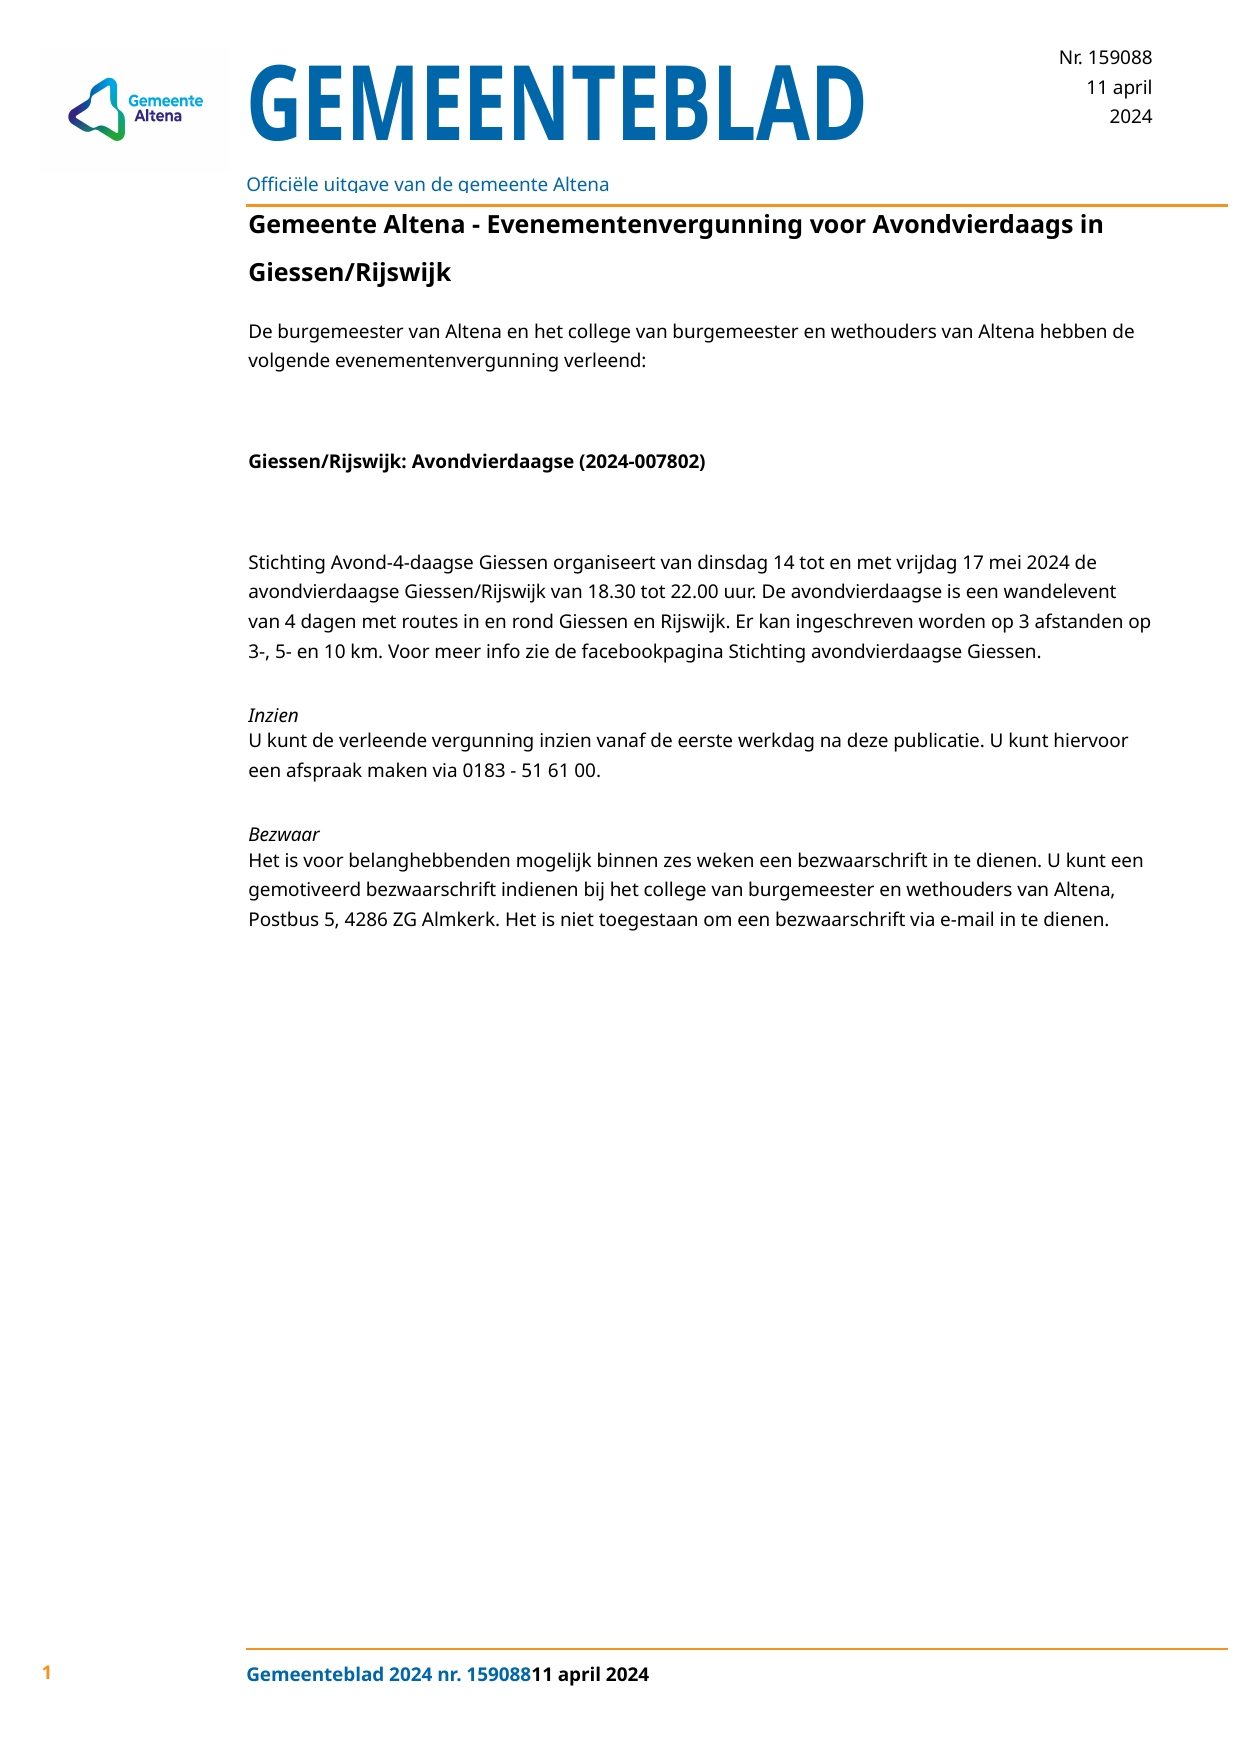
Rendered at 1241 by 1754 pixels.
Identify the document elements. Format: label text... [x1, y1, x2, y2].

text Gemeente Altena - Evenementenvergunning voor Avondvierdaags in Giessen/Rijswijk [248, 207, 1152, 288]
picture [41, 47, 231, 172]
text Giessen/Rijswijk: Avondvierdaagse (2024-007802) [248, 448, 1152, 474]
text De burgemeester van Altena en het college van burgemeester en wethouders van Altena hebben de volgende evenementenvergunning verleend: [248, 318, 1152, 373]
text Inzien [248, 702, 1152, 728]
text Bezwaar [248, 821, 1152, 847]
text U kunt de verleende vergunning inzien vanaf de eerste werkdag na deze publicatie. U kunt hiervoor een afspraak maken via 0183 - 51 61 00. [248, 728, 1152, 783]
text Stichting Avond-4-daagse Giessen organiseert van dinsdag 14 tot en met vrijdag 17 mei 2024 de avondvierdaagse Giessen/Rijswijk van 18.30 tot 22.00 uur. De avondvierdaagse is een wandelevent van 4 dagen met routes in en rond Giessen en Rijswijk. Er kan ingeschreven worden op 3 afstanden op 3-, 5- en 10 km. Voor meer info zie de facebookpagina Stichting avondvierdaagse Giessen. [248, 549, 1152, 664]
text Het is voor belanghebbenden mogelijk binnen zes weken een bezwaarschrift in te dienen. U kunt een gemotiveerd bezwaarschrift indienen bij het college van burgemeester en wethouders van Altena, Postbus 5, 4286 ZG Almkerk. Het is niet toegestaan om een bezwaarschrift via e-mail in te dienen. [248, 847, 1152, 932]
